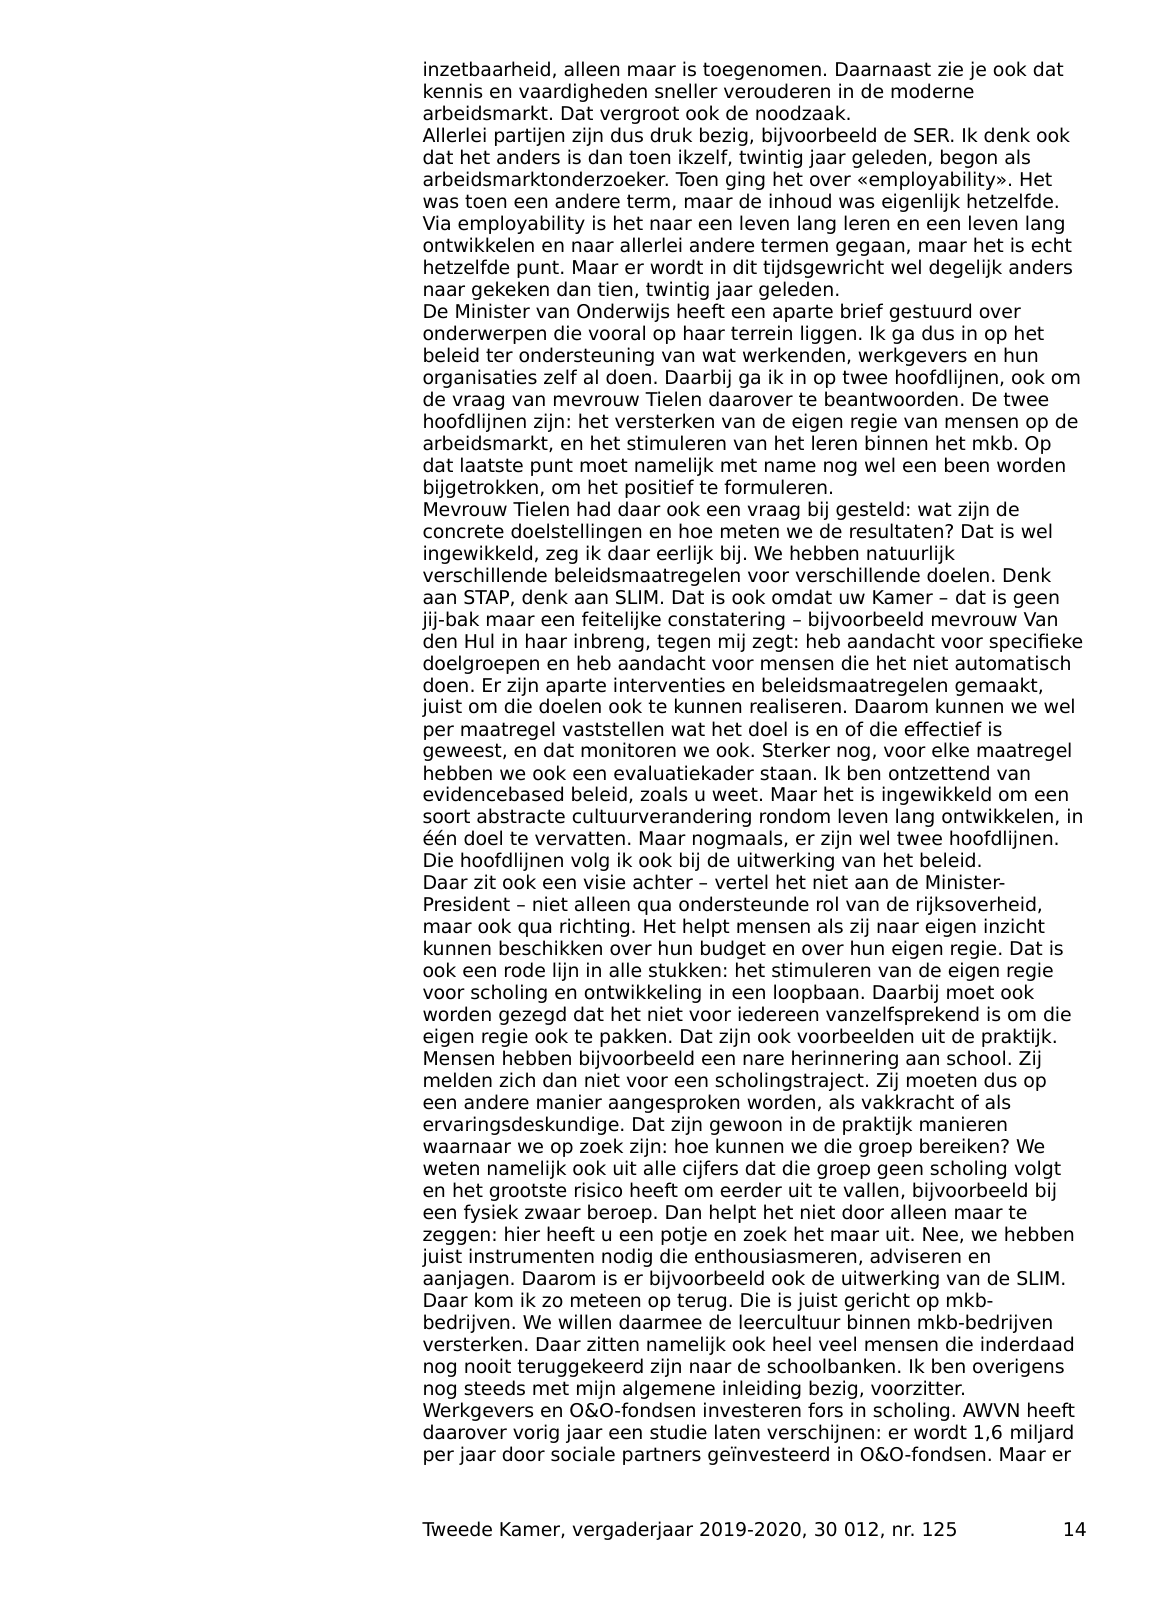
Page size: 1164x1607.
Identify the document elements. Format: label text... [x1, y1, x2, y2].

text De Minister van Onderwijs heeft een aparte brief gestuurd over onderwerpen die vooral op haar terrein liggen. Ik ga dus in op het beleid ter ondersteuning van wat werkenden, werkgevers en hun organisaties zelf al doen. Daarbij ga ik in op twee hoofdlijnen, ook om de vraag van mevrouw Tielen daarover te beantwoorden. De twee hoofdlijnen zijn: het versterken van de eigen regie van mensen op de arbeidsmarkt, en het stimuleren van het leren binnen het mkb. Op dat laatste punt moet namelijk met name nog wel een been worden bijgetrokken, om het positief te formuleren. [422, 301, 1087, 499]
text Daar zit ook een visie achter – vertel het niet aan de Minister-President – niet alleen qua ondersteunde rol van de rijksoverheid, maar ook qua richting. Het helpt mensen als zij naar eigen inzicht kunnen beschikken over hun budget en over hun eigen regie. Dat is ook een rode lijn in alle stukken: het stimuleren van de eigen regie voor scholing en ontwikkeling in een loopbaan. Daarbij moet ook worden gezegd dat het niet voor iedereen vanzelfsprekend is om die eigen regie ook te pakken. Dat zijn ook voorbeelden uit de praktijk. Mensen hebben bijvoorbeeld een nare herinnering aan school. Zij melden zich dan niet voor een scholingstraject. Zij moeten dus op een andere manier aangesproken worden, als vakkracht of als ervaringsdeskundige. Dat zijn gewoon in de praktijk manieren waarnaar we op zoek zijn: hoe kunnen we die groep bereiken? We weten namelijk ook uit alle cijfers dat die groep geen scholing volgt en het grootste risico heeft om eerder uit te vallen, bijvoorbeeld bij een fysiek zwaar beroep. Dan helpt het niet door alleen maar te zeggen: hier heeft u een potje en zoek het maar uit. Nee, we hebben juist instrumenten nodig die enthousiasmeren, adviseren en aanjagen. Daarom is er bijvoorbeeld ook de uitwerking van de SLIM. Daar kom ik zo meteen op terug. Die is juist gericht op mkb-bedrijven. We willen daarmee de leercultuur binnen mkb-bedrijven versterken. Daar zitten namelijk ook heel veel mensen die inderdaad nog nooit teruggekeerd zijn naar de schoolbanken. Ik ben overigens nog steeds met mijn algemene inleiding bezig, voorzitter. [422, 872, 1087, 1400]
text Mevrouw Tielen had daar ook een vraag bij gesteld: wat zijn de concrete doelstellingen en hoe meten we de resultaten? Dat is wel ingewikkeld, zeg ik daar eerlijk bij. We hebben natuurlijk verschillende beleidsmaatregelen voor verschillende doelen. Denk aan STAP, denk aan SLIM. Dat is ook omdat uw Kamer – dat is geen jij-bak maar een feitelijke constatering – bijvoorbeeld mevrouw Van den Hul in haar inbreng, tegen mij zegt: heb aandacht voor specifieke doelgroepen en heb aandacht voor mensen die het niet automatisch doen. Er zijn aparte interventies en beleidsmaatregelen gemaakt, juist om die doelen ook te kunnen realiseren. Daarom kunnen we wel per maatregel vaststellen wat het doel is en of die effectief is geweest, en dat monitoren we ook. Sterker nog, voor elke maatregel hebben we ook een evaluatiekader staan. Ik ben ontzettend van evidencebased beleid, zoals u weet. Maar het is ingewikkeld om een soort abstracte cultuurverandering rondom leven lang ontwikkelen, in één doel te vervatten. Maar nogmaals, er zijn wel twee hoofdlijnen. Die hoofdlijnen volg ik ook bij de uitwerking van het beleid. [422, 499, 1087, 872]
text Werkgevers en O&O-fondsen investeren fors in scholing. AWVN heeft daarover vorig jaar een studie laten verschijnen: er wordt 1,6 miljard per jaar door sociale partners geïnvesteerd in O&O-fondsen. Maar er [422, 1400, 1087, 1466]
text inzetbaarheid, alleen maar is toegenomen. Daarnaast zie je ook dat kennis en vaardigheden sneller verouderen in de moderne arbeidsmarkt. Dat vergroot ook de noodzaak. [422, 59, 1087, 125]
text Allerlei partijen zijn dus druk bezig, bijvoorbeeld de SER. Ik denk ook dat het anders is dan toen ikzelf, twintig jaar geleden, begon als arbeidsmarktonderzoeker. Toen ging het over «employability». Het was toen een andere term, maar de inhoud was eigenlijk hetzelfde. Via employability is het naar een leven lang leren en een leven lang ontwikkelen en naar allerlei andere termen gegaan, maar het is echt hetzelfde punt. Maar er wordt in dit tijdsgewricht wel degelijk anders naar gekeken dan tien, twintig jaar geleden. [422, 125, 1087, 301]
